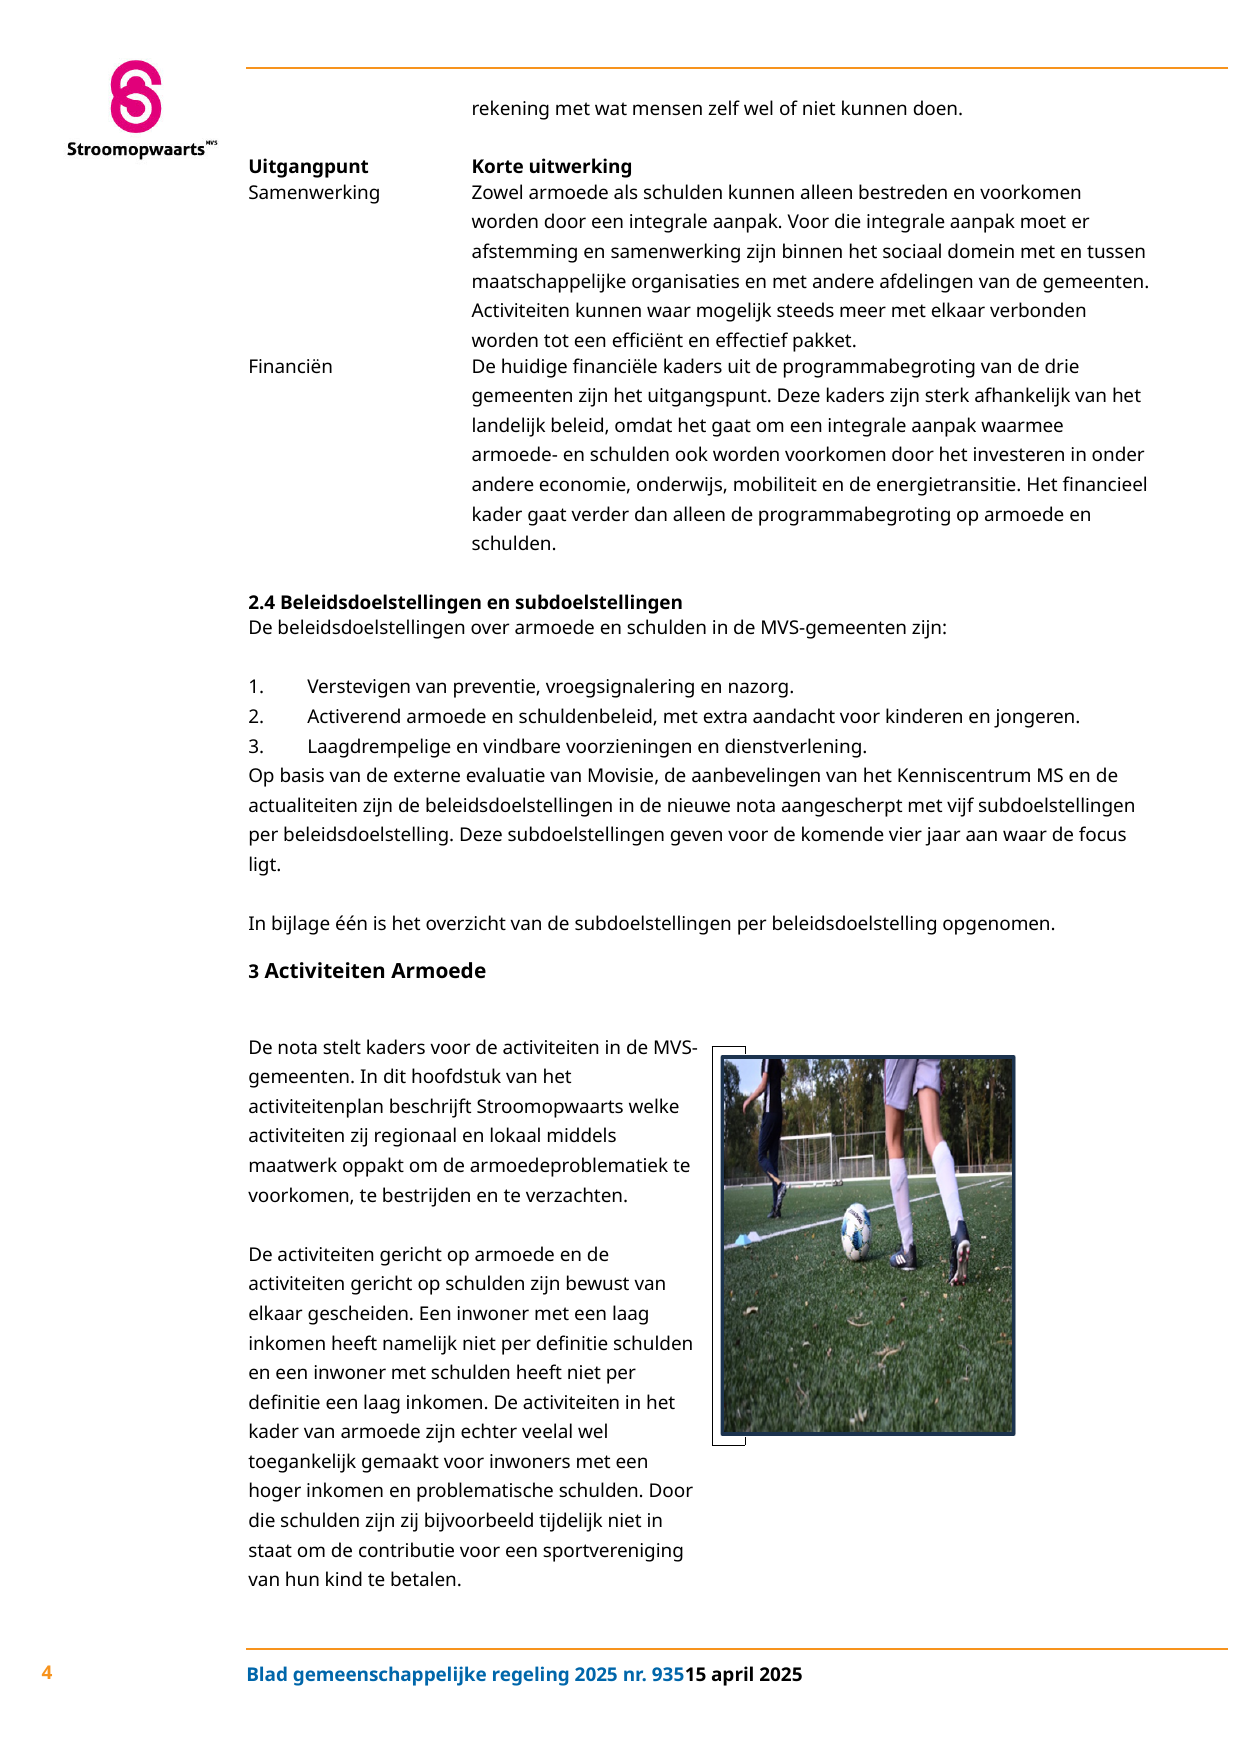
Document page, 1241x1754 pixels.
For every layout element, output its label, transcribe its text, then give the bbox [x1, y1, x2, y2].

list Verstevigen van preventie, vroegsignalering en nazorg. [248, 674, 1152, 699]
table_header Korte uitwerking [471, 154, 1152, 179]
table_header De nota stelt kaders voor de activiteiten in de MVS-gemeenten. In dit hoofdstuk van het activiteitenplan beschrijft Stroomopwaarts welke activiteiten zij regionaal en lokaal middels maatwerk oppakt om de armoedeproblematiek te voorkomen, te bestrijden en te verzachten. De activiteiten gericht op armoede en de activiteiten gericht op schulden zijn bewust van elkaar gescheiden. Een inwoner met een laag inkomen heeft namelijk niet per definitie schulden en een inwoner met schulden heeft niet per definitie een laag inkomen. De activiteiten in het kader van armoede zijn echter veelal wel toegankelijk gemaakt voor inwoners met een hoger inkomen en problematische schulden. Door die schulden zijn zij bijvoorbeeld tijdelijk niet in staat om de contributie voor een sportvereniging van hun kind te betalen. [248, 1034, 700, 1592]
table_cell [248, 95, 471, 121]
text De beleidsdoelstellingen over armoede en schulden in de MVS-gemeenten zijn: [248, 614, 1152, 640]
text Op basis van de externe evaluatie van Movisie, de aanbevelingen van het Kenniscentrum MS en de actualiteiten zijn de beleidsdoelstellingen in de nieuwe nota aangescherpt met vijf subdoelstellingen per beleidsdoelstelling. Deze subdoelstellingen geven voor de komende vier jaar aan waar de focus ligt. [248, 762, 1152, 877]
table_cell De huidige financiële kaders uit de programmabegroting van de drie gemeenten zijn het uitgangspunt. Deze kaders zijn sterk afhankelijk van het landelijk beleid, omdat het gaat om een integrale aanpak waarmee armoede- en schulden ook worden voorkomen door het investeren in onder andere economie, onderwijs, mobiliteit en de energietransitie. Het financieel kader gaat verder dan alleen de programmabegroting op armoede en schulden. [471, 353, 1152, 556]
picture [720, 1054, 1016, 1437]
table_cell rekening met wat mensen zelf wel of niet kunnen doen. [471, 95, 1152, 121]
list Activerend armoede en schuldenbeleid, met extra aandacht voor kinderen en jongeren. [248, 703, 1152, 729]
text In bijlage één is het overzicht van de subdoelstellingen per beleidsdoelstelling opgenomen. [248, 910, 1152, 936]
table_cell Zowel armoede als schulden kunnen alleen bestreden en voorkomen worden door een integrale aanpak. Voor die integrale aanpak moet er afstemming en samenwerking zijn binnen het sociaal domein met en tussen maatschappelijke organisaties en met andere afdelingen van de gemeenten. Activiteiten kunnen waar mogelijk steeds meer met elkaar verbonden worden tot een efficiënt en effectief pakket. [471, 179, 1152, 353]
text 2.4 Beleidsdoelstellingen en subdoelstellingen [248, 589, 1152, 614]
table_header Uitgangpunt [248, 154, 471, 179]
table_header [700, 1034, 1152, 1592]
table_cell Samenwerking [248, 179, 471, 353]
table_cell Financiën [248, 353, 471, 556]
text 3 Activiteiten Armoede [248, 956, 1152, 984]
picture [41, 47, 231, 172]
list Laagdrempelige en vindbare voorzieningen en dienstverlening. [248, 733, 1152, 759]
